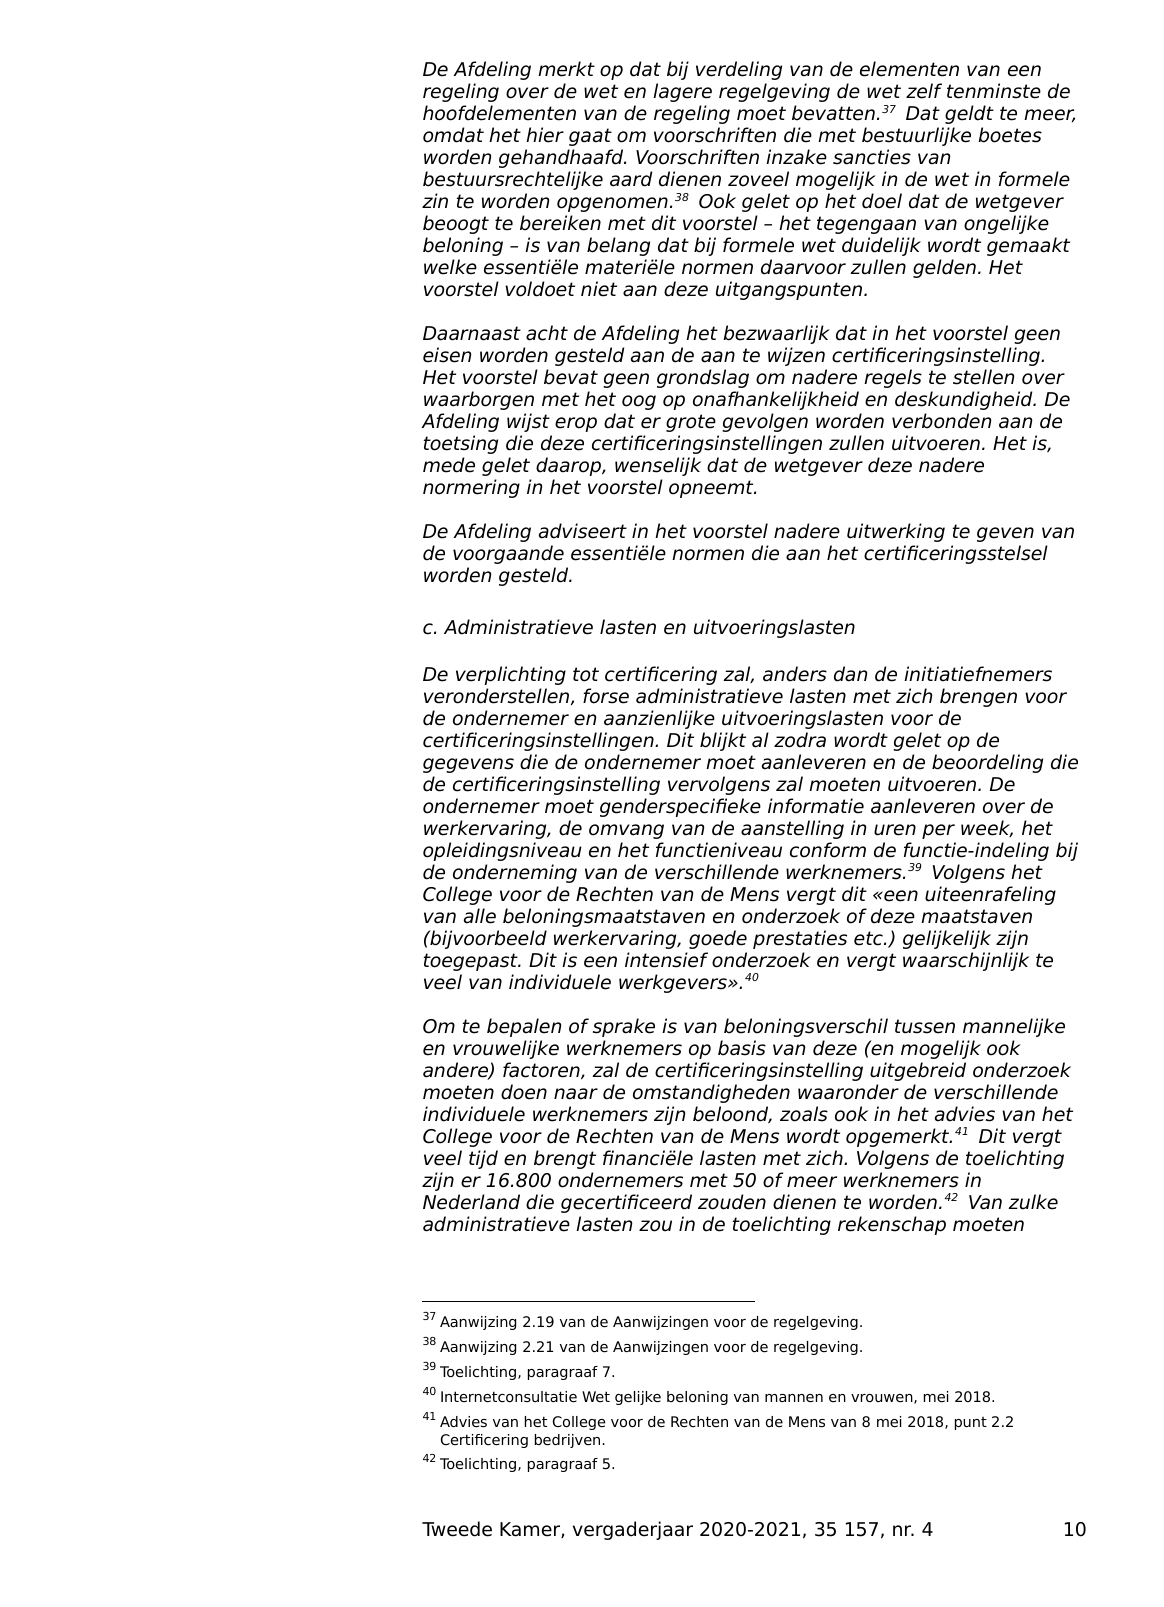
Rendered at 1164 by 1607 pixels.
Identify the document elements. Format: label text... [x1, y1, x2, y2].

text Advies van het College voor de Rechten van de Mens van 8 mei 2018, punt 2.2 Certificering bedrijven. [422, 1410, 1087, 1449]
text Aanwijzing 2.21 van de Aanwijzingen voor de regelgeving. [422, 1335, 1087, 1357]
text De verplichting tot certificering zal, anders dan de initiatiefnemers veronderstellen, forse administratieve lasten met zich brengen voor de ondernemer en aanzienlijke uitvoeringslasten voor de certificeringsinstellingen. Dit blijkt al zodra wordt gelet op de gegevens die de ondernemer moet aanleveren en de beoordeling die de certificeringsinstelling vervolgens zal moeten uitvoeren. De ondernemer moet genderspecifieke informatie aanleveren over de werkervaring, de omvang van de aanstelling in uren per week, het opleidingsniveau en het functieniveau conform de functie-indeling bij de onderneming van de verschillende werknemers. Volgens het College voor de Rechten van de Mens vergt dit «een uiteenrafeling van alle beloningsmaatstaven en onderzoek of deze maatstaven (bijvoorbeeld werkervaring, goede prestaties etc.) gelijkelijk zijn toegepast. Dit is een intensief onderzoek en vergt waarschijnlijk te veel van individuele werkgevers». [422, 664, 1087, 994]
text Internetconsultatie Wet gelijke beloning van mannen en vrouwen, mei 2018. [422, 1385, 1087, 1407]
text De Afdeling merkt op dat bij verdeling van de elementen van een regeling over de wet en lagere regelgeving de wet zelf tenminste de hoofdelementen van de regeling moet bevatten. Dat geldt te meer, omdat het hier gaat om voorschriften die met bestuurlijke boetes worden gehandhaafd. Voorschriften inzake sancties van bestuursrechtelijke aard dienen zoveel mogelijk in de wet in formele zin te worden opgenomen. Ook gelet op het doel dat de wetgever beoogt te bereiken met dit voorstel – het tegengaan van ongelijke beloning – is van belang dat bij formele wet duidelijk wordt gemaakt welke essentiële materiële normen daarvoor zullen gelden. Het voorstel voldoet niet aan deze uitgangspunten. [422, 59, 1087, 301]
text Toelichting, paragraaf 5. [422, 1452, 1087, 1474]
text Aanwijzing 2.19 van de Aanwijzingen voor de regelgeving. [422, 1310, 1087, 1332]
text De Afdeling adviseert in het voorstel nadere uitwerking te geven van de voorgaande essentiële normen die aan het certificeringsstelsel worden gesteld. [422, 521, 1087, 587]
subtitle c. Administratieve lasten en uitvoeringslasten [422, 617, 1087, 639]
text Toelichting, paragraaf 7. [422, 1360, 1087, 1382]
text Daarnaast acht de Afdeling het bezwaarlijk dat in het voorstel geen eisen worden gesteld aan de aan te wijzen certificeringsinstelling. Het voorstel bevat geen grondslag om nadere regels te stellen over waarborgen met het oog op onafhankelijkheid en deskundigheid. De Afdeling wijst erop dat er grote gevolgen worden verbonden aan de toetsing die deze certificeringsinstellingen zullen uitvoeren. Het is, mede gelet daarop, wenselijk dat de wetgever deze nadere normering in het voorstel opneemt. [422, 323, 1087, 499]
text Om te bepalen of sprake is van beloningsverschil tussen mannelijke en vrouwelijke werknemers op basis van deze (en mogelijk ook andere) factoren, zal de certificeringsinstelling uitgebreid onderzoek moeten doen naar de omstandigheden waaronder de verschillende individuele werknemers zijn beloond, zoals ook in het advies van het College voor de Rechten van de Mens wordt opgemerkt. Dit vergt veel tijd en brengt financiële lasten met zich. Volgens de toelichting zijn er 16.800 ondernemers met 50 of meer werknemers in Nederland die gecertificeerd zouden dienen te worden. Van zulke administratieve lasten zou in de toelichting rekenschap moeten [422, 1016, 1087, 1236]
